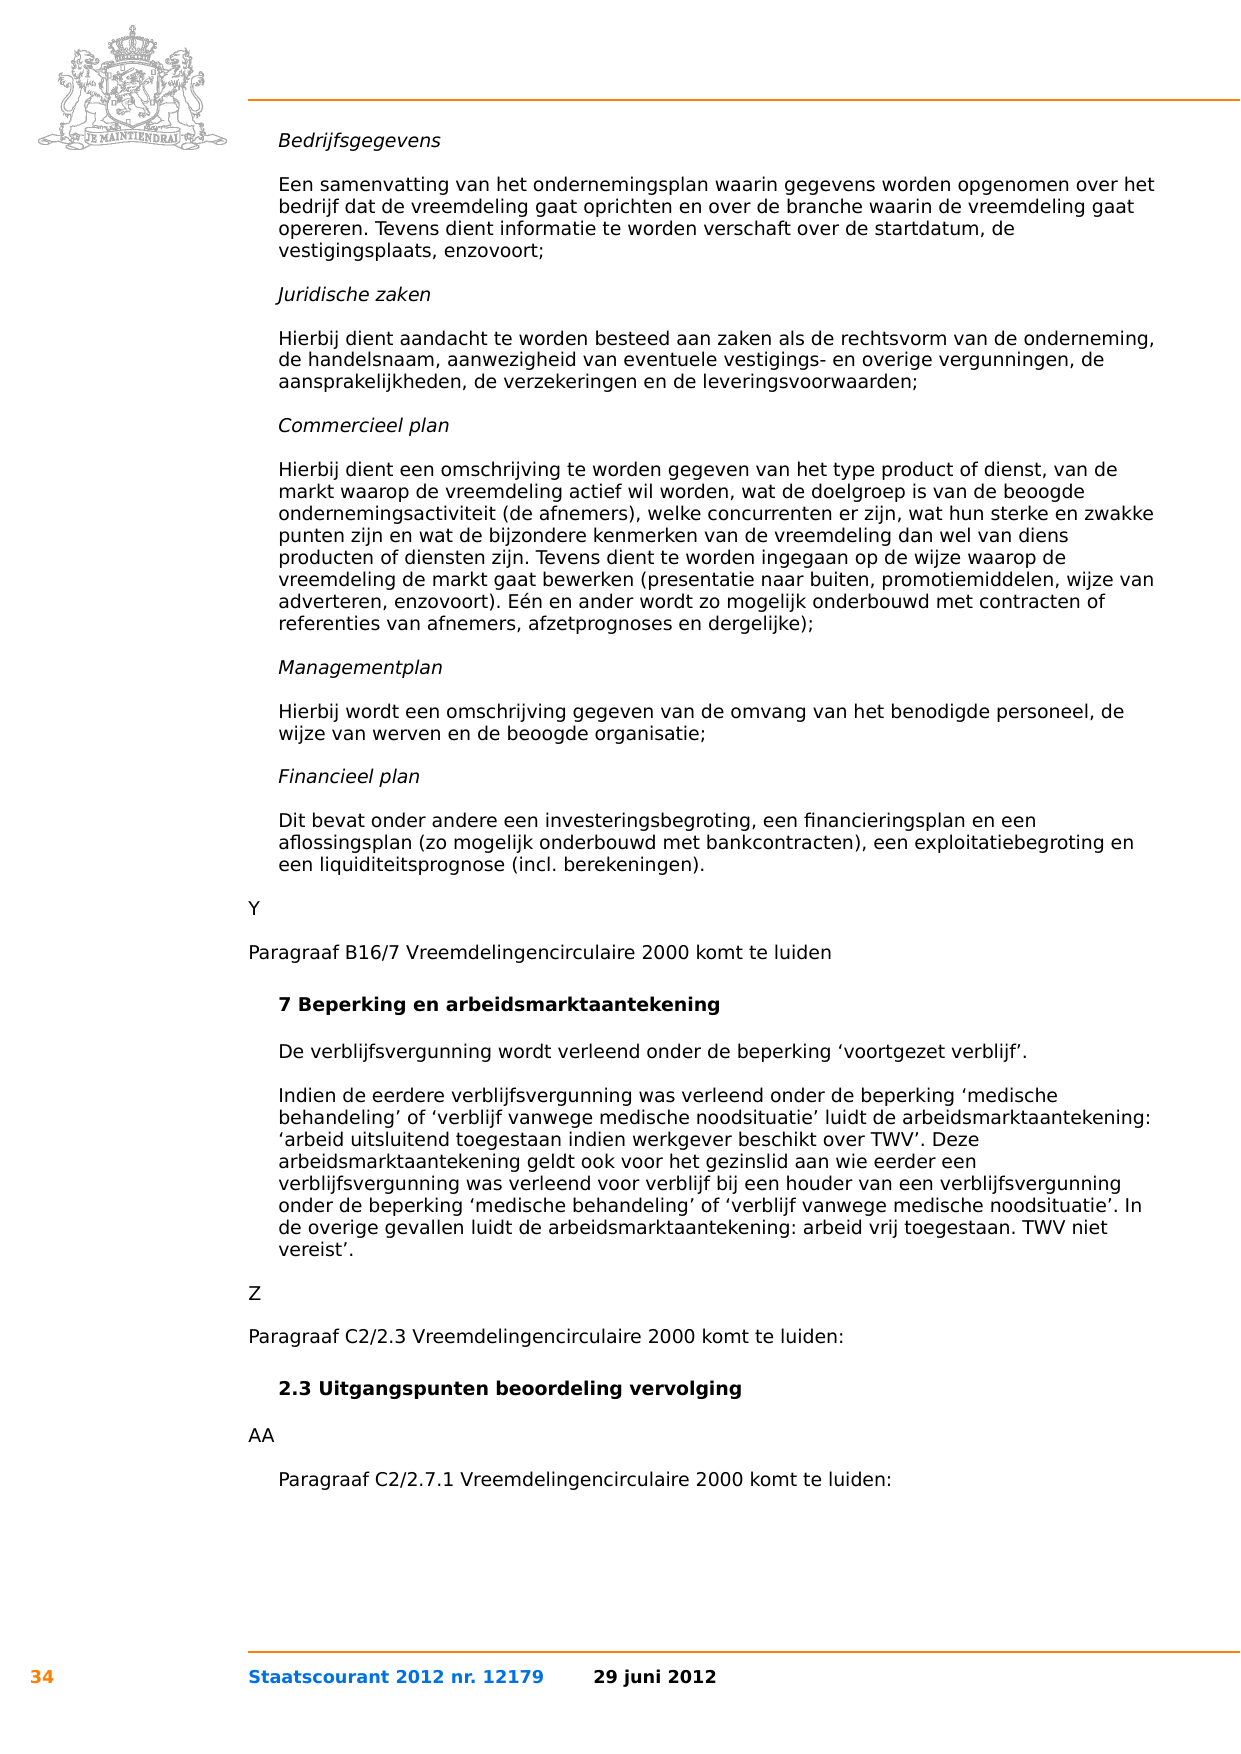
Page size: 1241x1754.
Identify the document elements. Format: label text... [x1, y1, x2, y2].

text Paragraaf C2/2.3 Vreemdelingencirculaire 2000 komt te luiden: [248, 1326, 1163, 1348]
subtitle Managementplan [278, 657, 1163, 679]
subtitle Bedrijfsgegevens [278, 130, 1163, 152]
text Hierbij dient een omschrijving te worden gegeven van het type product of dienst, van de markt waarop de vreemdeling actief wil worden, wat de doelgroep is van de beoogde ondernemingsactiviteit (de afnemers), welke concurrenten er zijn, wat hun sterke en zwakke punten zijn en wat de bijzondere kenmerken van de vreemdeling dan wel van diens producten of diensten zijn. Tevens dient te worden ingegaan op de wijze waarop de vreemdeling de markt gaat bewerken (presentatie naar buiten, promotiemiddelen, wijze van adverteren, enzovoort). Eén en ander wordt zo mogelijk onderbouwd met contracten of referenties van afnemers, afzetprognoses en dergelijke); [278, 459, 1163, 635]
text Paragraaf C2/2.7.1 Vreemdelingencirculaire 2000 komt te luiden: [278, 1469, 1163, 1491]
subtitle Financieel plan [278, 766, 1163, 788]
text De verblijfsvergunning wordt verleend onder de beperking ‘voortgezet verblijf’. [278, 1041, 1163, 1063]
text Y [248, 898, 1163, 920]
text Hierbij dient aandacht te worden besteed aan zaken als de rechtsvorm van de onderneming, de handelsnaam, aanwezigheid van eventuele vestigings- en overige vergunningen, de aansprakelijkheden, de verzekeringen en de leveringsvoorwaarden; [278, 327, 1163, 393]
text Hierbij wordt een omschrijving gegeven van de omvang van het benodigde personeel, de wijze van werven en de beoogde organisatie; [278, 701, 1163, 744]
subtitle Commercieel plan [278, 415, 1163, 437]
subtitle 7 Beperking en arbeidsmarktaantekening [278, 994, 1163, 1016]
picture [38, 25, 227, 150]
text Een samenvatting van het ondernemingsplan waarin gegevens worden opgenomen over het bedrijf dat de vreemdeling gaat oprichten en over de branche waarin de vreemdeling gaat opereren. Tevens dient informatie te worden verschaft over de startdatum, de vestigingsplaats, enzovoort; [278, 174, 1163, 262]
text Z [248, 1282, 1163, 1304]
text Indien de eerdere verblijfsvergunning was verleend onder de beperking ‘medische behandeling’ of ‘verblijf vanwege medische noodsituatie’ luidt de arbeidsmarktaantekening: ‘arbeid uitsluitend toegestaan indien werkgever beschikt over TWV’. Deze arbeidsmarktaantekening geldt ook voor het gezinslid aan wie eerder een verblijfsvergunning was verleend voor verblijf bij een houder van een verblijfsvergunning onder de beperking ‘medische behandeling’ of ‘verblijf vanwege medische noodsituatie’. In de overige gevallen luidt de arbeidsmarktaantekening: arbeid vrij toegestaan. TWV niet vereist’. [278, 1085, 1163, 1261]
text Paragraaf B16/7 Vreemdelingencirculaire 2000 komt te luiden [248, 942, 1163, 964]
text AA [248, 1425, 1163, 1447]
subtitle Juridische zaken [278, 283, 1163, 306]
text Dit bevat onder andere een investeringsbegroting, een financieringsplan en een aflossingsplan (zo mogelijk onderbouwd met bankcontracten), een exploitatiebegroting en een liquiditeitsprognose (incl. berekeningen). [278, 810, 1163, 876]
subtitle 2.3 Uitgangspunten beoordeling vervolging [278, 1378, 1163, 1400]
